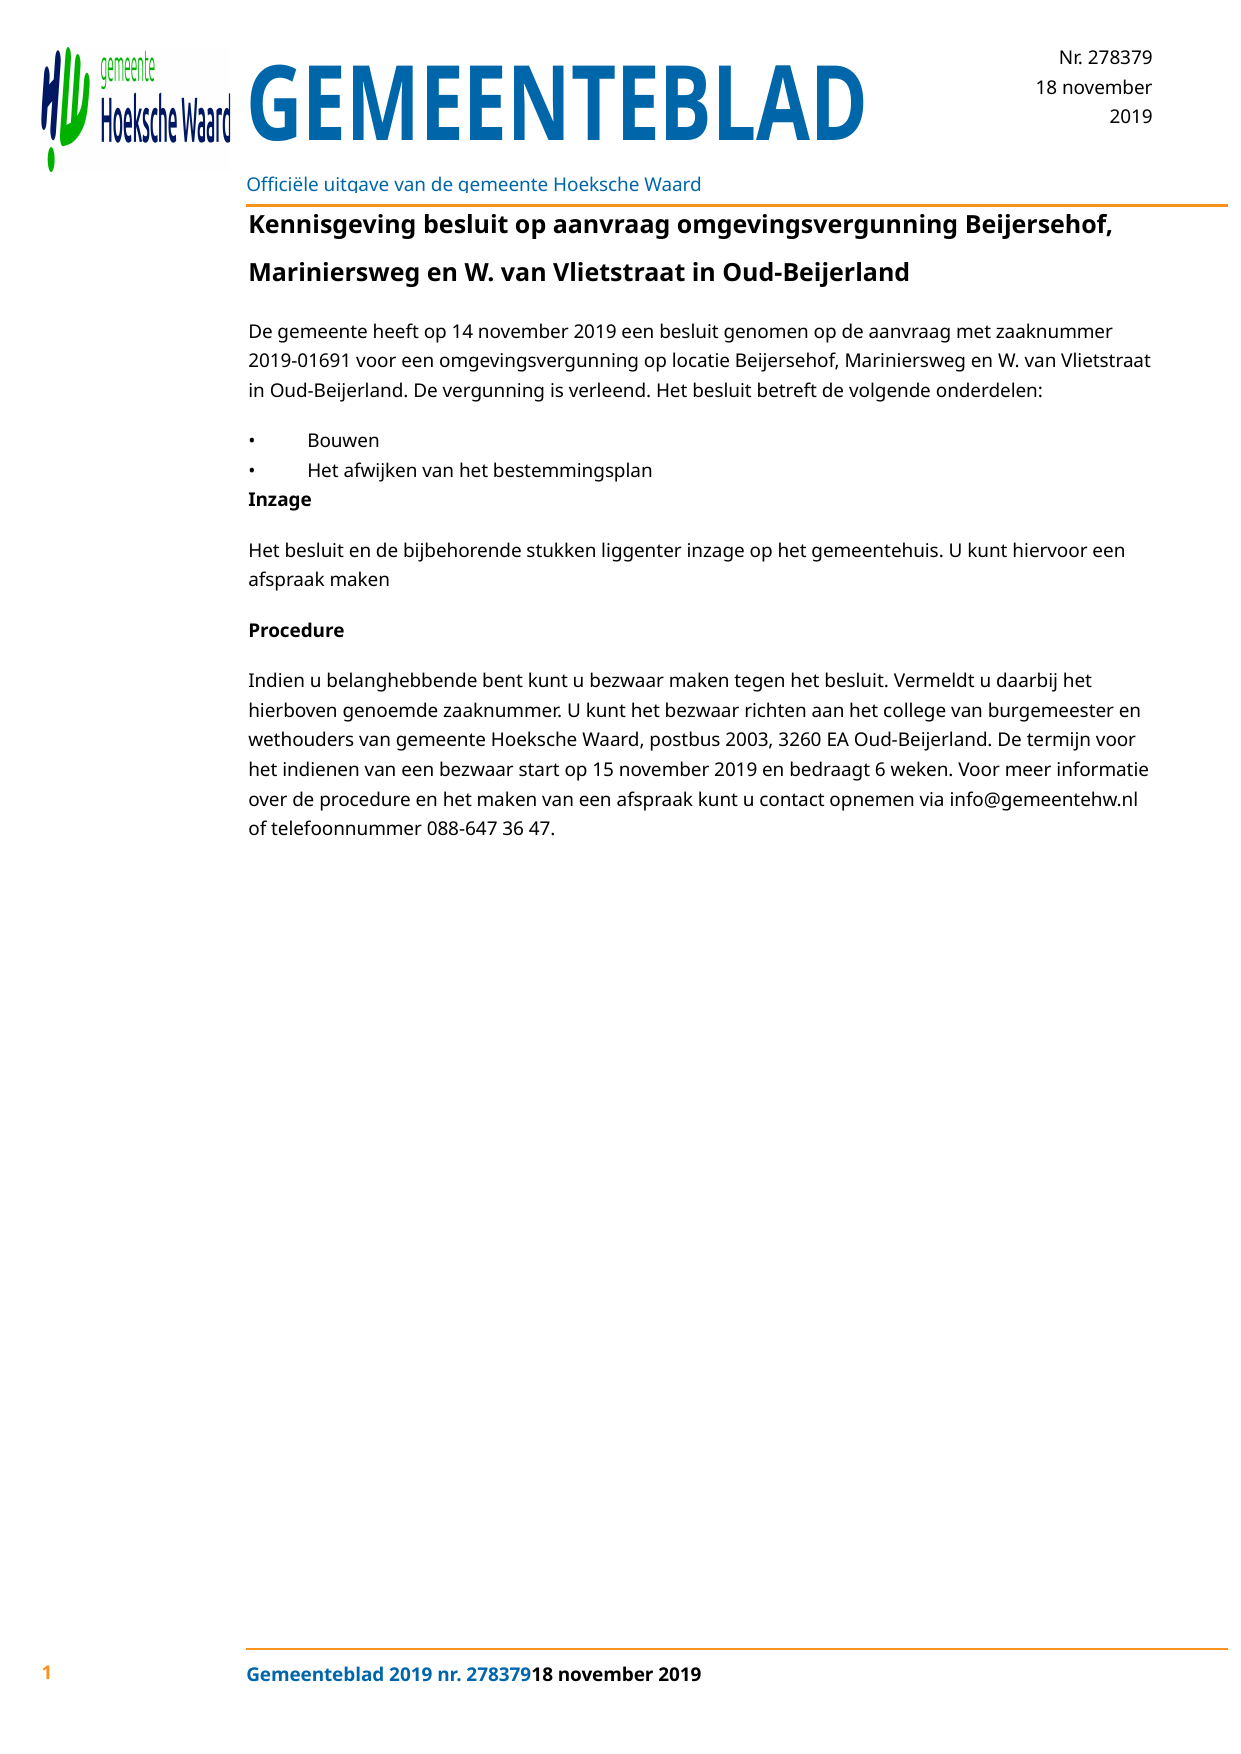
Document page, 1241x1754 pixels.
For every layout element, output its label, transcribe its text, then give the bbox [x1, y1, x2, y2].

text Het besluit en de bijbehorende stukken liggenter inzage op het gemeentehuis. U kunt hiervoor een afspraak maken [248, 537, 1152, 592]
text De gemeente heeft op 14 november 2019 een besluit genomen op de aanvraag met zaaknummer 2019-01691 voor een omgevingsvergunning op locatie Beijersehof, Mariniersweg en W. van Vlietstraat in Oud-Beijerland. De vergunning is verleend. Het besluit betreft de volgende onderdelen: [248, 318, 1152, 403]
text Kennisgeving besluit op aanvraag omgevingsvergunning Beijersehof, Mariniersweg en W. van Vlietstraat in Oud-Beijerland [248, 207, 1152, 288]
text Inzage [248, 487, 1152, 512]
list Het afwijken van het bestemmingsplan [248, 457, 1152, 483]
text Procedure [248, 617, 1152, 643]
picture [41, 47, 231, 172]
text Indien u belanghebbende bent kunt u bezwaar maken tegen het besluit. Vermeldt u daarbij het hierboven genoemde zaaknummer. U kunt het bezwaar richten aan het college van burgemeester en wethouders van gemeente Hoeksche Waard, postbus 2003, 3260 EA Oud-Beijerland. De termijn voor het indienen van een bezwaar start op 15 november 2019 en bedraagt 6 weken. Voor meer informatie over de procedure en het maken van een afspraak kunt u contact opnemen via info@gemeentehw.nl of telefoonnummer 088-647 36 47. [248, 667, 1152, 841]
list Bouwen [248, 427, 1152, 453]
